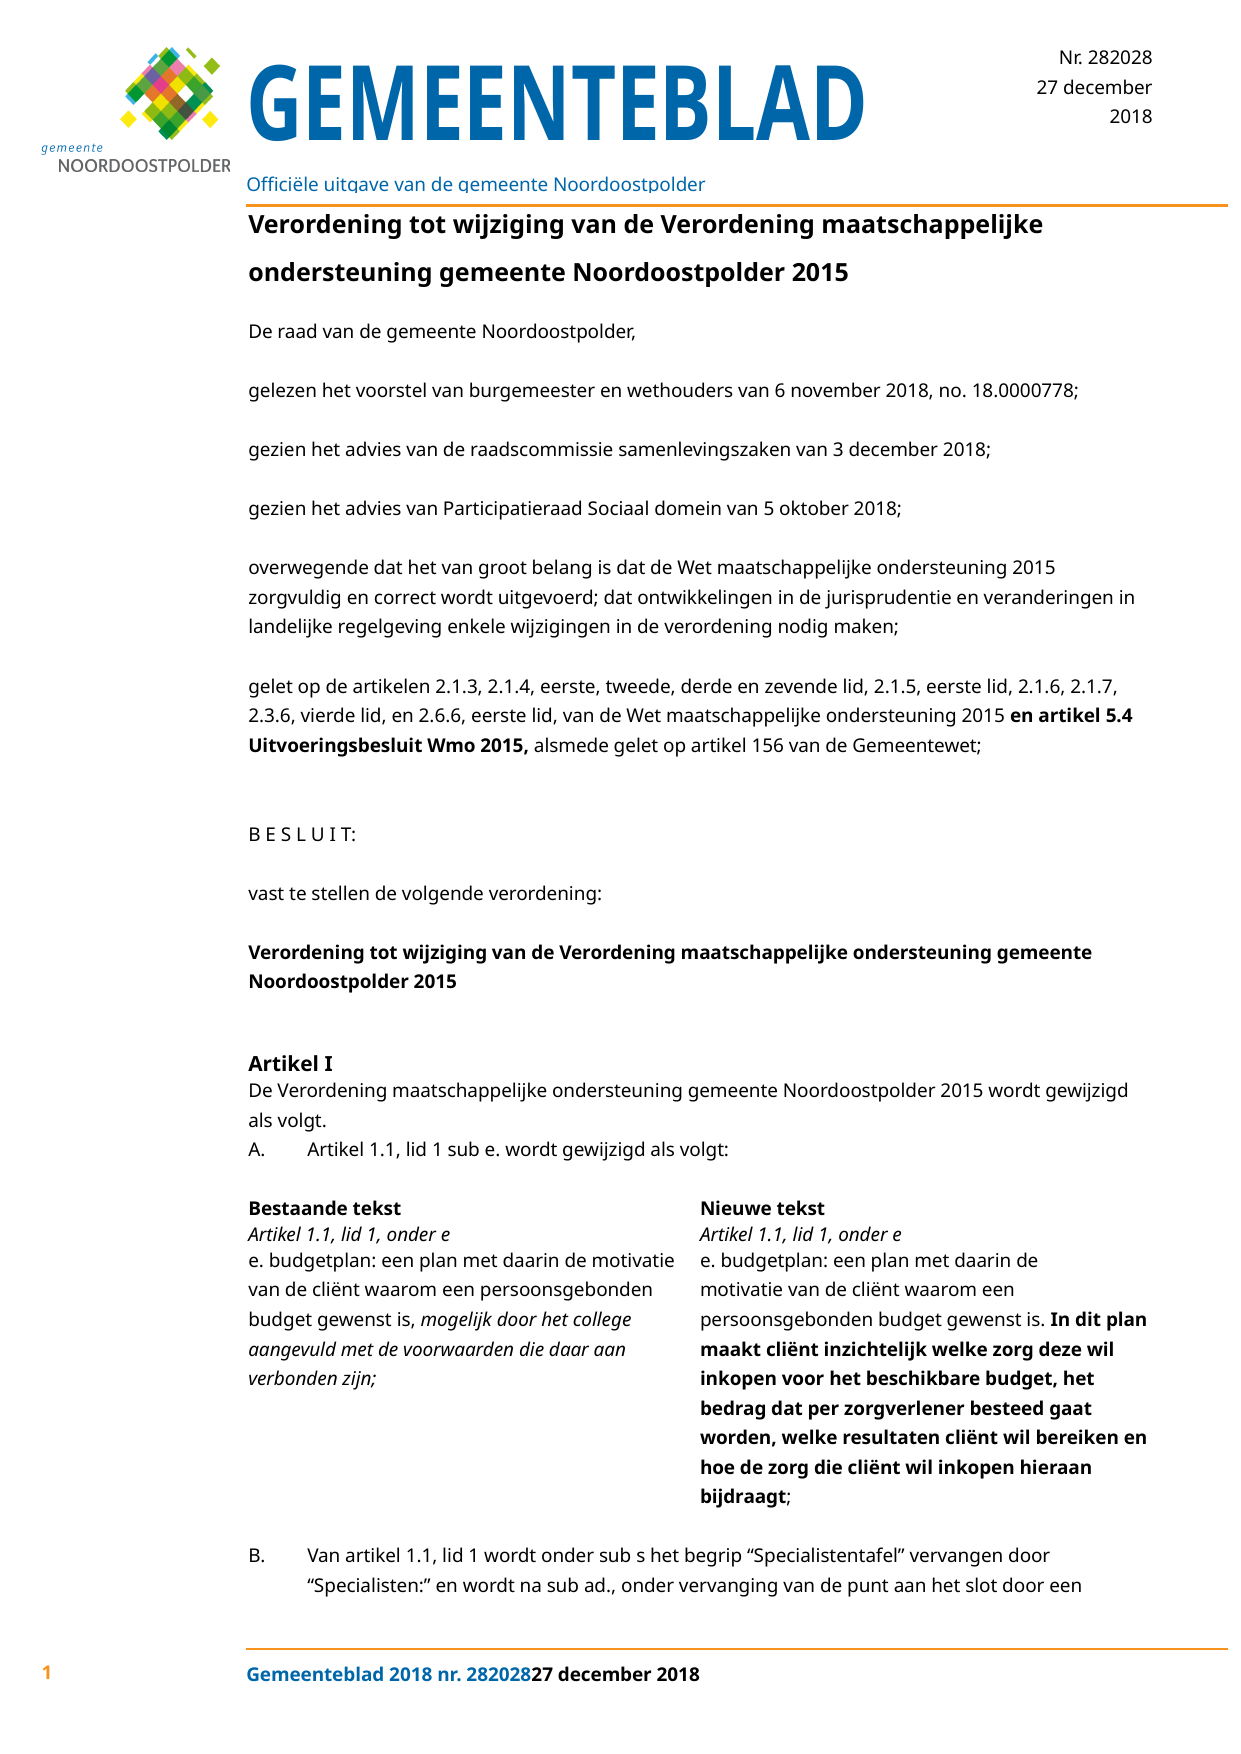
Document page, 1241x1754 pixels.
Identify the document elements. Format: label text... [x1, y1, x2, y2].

text Verordening tot wijziging van de Verordening maatschappelijke ondersteuning gemeente Noordoostpolder 2015 [248, 207, 1152, 288]
table_cell Artikel 1.1, lid 1, onder e [248, 1221, 700, 1247]
text gelezen het voorstel van burgemeester en wethouders van 6 november 2018, no. 18.0000778; [248, 377, 1152, 403]
text overwegende dat het van groot belang is dat de Wet maatschappelijke ondersteuning 2015 zorgvuldig en correct wordt uitgevoerd; dat ontwikkelingen in de jurisprudentie en veranderingen in landelijke regelgeving enkele wijzigingen in de verordening nodig maken; [248, 554, 1152, 639]
list Van artikel 1.1, lid 1 wordt onder sub s het begrip “Specialistentafel” vervangen door “Specialisten:” en wordt na sub ad., onder vervanging van de punt aan het slot door een [248, 1542, 1152, 1598]
text gezien het advies van de raadscommissie samenlevingszaken van 3 december 2018; [248, 436, 1152, 462]
picture [41, 47, 231, 172]
text De Verordening maatschappelijke ondersteuning gemeente Noordoostpolder 2015 wordt gewijzigd als volgt. [248, 1077, 1152, 1132]
table_cell Artikel 1.1, lid 1, onder e [700, 1221, 1152, 1247]
text vast te stellen de volgende verordening: [248, 880, 1152, 906]
text Verordening tot wijziging van de Verordening maatschappelijke ondersteuning gemeente Noordoostpolder 2015 [248, 939, 1152, 994]
table_cell e. budgetplan: een plan met daarin de motivatie van de cliënt waarom een persoonsgebonden budget gewenst is, mogelijk door het college aangevuld met de voorwaarden die daar aan verbonden zijn; [248, 1247, 700, 1509]
text gelet op de artikelen 2.1.3, 2.1.4, eerste, tweede, derde en zevende lid, 2.1.5, eerste lid, 2.1.6, 2.1.7, 2.3.6, vierde lid, en 2.6.6, eerste lid, van de Wet maatschappelijke ondersteuning 2015 en artikel 5.4 Uitvoeringsbesluit Wmo 2015, alsmede gelet op artikel 156 van de Gemeentewet; [248, 673, 1152, 758]
text Artikel I [248, 1049, 1152, 1077]
table_cell e. budgetplan: een plan met daarin de motivatie van de cliënt waarom een persoonsgebonden budget gewenst is. In dit plan maakt cliënt inzichtelijk welke zorg deze wil inkopen voor het beschikbare budget, het bedrag dat per zorgverlener besteed gaat worden, welke resultaten cliënt wil bereiken en hoe de zorg die cliënt wil inkopen hieraan bijdraagt; [700, 1247, 1152, 1509]
text B E S L U I T: [248, 821, 1152, 847]
table_header Bestaande tekst [248, 1196, 700, 1221]
text De raad van de gemeente Noordoostpolder, [248, 318, 1152, 344]
text gezien het advies van Participatieraad Sociaal domein van 5 oktober 2018; [248, 495, 1152, 521]
table_header Nieuwe tekst [700, 1196, 1152, 1221]
list Artikel 1.1, lid 1 sub e. wordt gewijzigd als volgt: [248, 1136, 1152, 1162]
